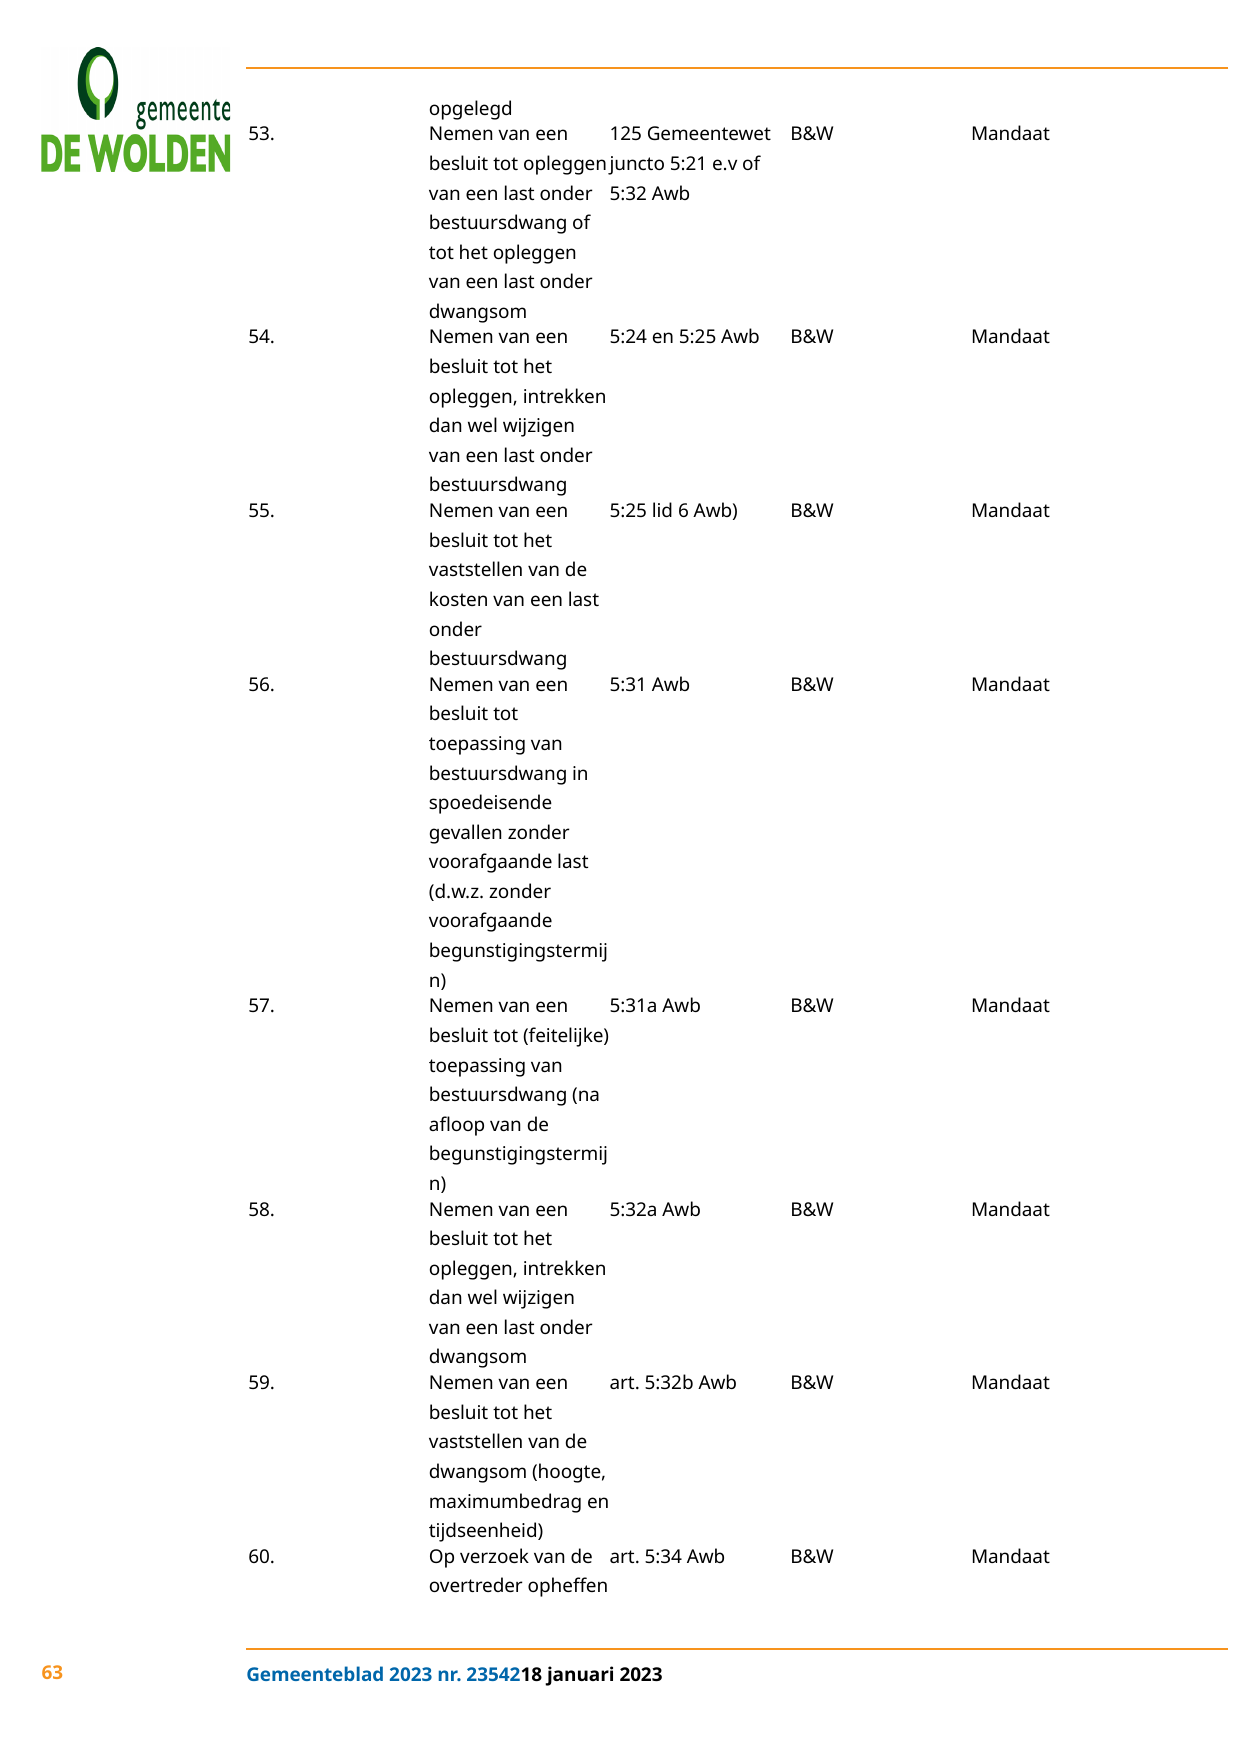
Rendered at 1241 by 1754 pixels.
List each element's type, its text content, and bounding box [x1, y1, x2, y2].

table_cell 5:24 en 5:25 Awb [609, 324, 790, 497]
table_cell [609, 95, 790, 121]
table_cell B&W [790, 498, 971, 671]
table_cell [248, 1370, 429, 1543]
table_cell B&W [790, 671, 971, 993]
table_cell B&W [790, 1196, 971, 1369]
table_cell 5:31a Awb [609, 993, 790, 1196]
table_cell Nemen van een besluit tot het vaststellen van de kosten van een last onder bestuursdwang [429, 498, 609, 671]
table_cell [248, 498, 429, 671]
table_cell Op verzoek van de overtreder opheffen [429, 1543, 609, 1598]
table_cell [248, 95, 429, 121]
table_cell [248, 121, 429, 324]
table_cell Mandaat [971, 324, 1152, 497]
table_cell Mandaat [971, 498, 1152, 671]
table_cell [971, 95, 1152, 121]
table_cell [248, 324, 429, 497]
table_cell Mandaat [971, 1196, 1152, 1369]
table_cell [790, 95, 971, 121]
table_cell Mandaat [971, 671, 1152, 993]
table_cell B&W [790, 324, 971, 497]
table_cell B&W [790, 1370, 971, 1543]
table_cell [248, 671, 429, 993]
table_cell 5:32a Awb [609, 1196, 790, 1369]
table_cell art. 5:32b Awb [609, 1370, 790, 1543]
table_cell [248, 993, 429, 1196]
table_cell 125 Gemeentewet juncto 5:21 e.v of 5:32 Awb [609, 121, 790, 324]
table_cell Mandaat [971, 1370, 1152, 1543]
table_cell Nemen van een besluit tot het opleggen, intrekken dan wel wijzigen van een last onder dwangsom [429, 1196, 609, 1369]
table_cell B&W [790, 1543, 971, 1598]
table_cell [248, 1543, 429, 1598]
table_cell Nemen van een besluit tot het vaststellen van de dwangsom (hoogte, maximumbedrag en tijdseenheid) [429, 1370, 609, 1543]
table_cell Mandaat [971, 121, 1152, 324]
picture [41, 47, 231, 172]
table_cell Mandaat [971, 1543, 1152, 1598]
table_cell Nemen van een besluit tot (feitelijke) toepassing van bestuursdwang (na afloop van de begunstigingstermijn) [429, 993, 609, 1196]
table_cell [248, 1196, 429, 1369]
table_cell Nemen van een besluit tot het opleggen, intrekken dan wel wijzigen van een last onder bestuursdwang [429, 324, 609, 497]
table_cell B&W [790, 121, 971, 324]
table_cell art. 5:34 Awb [609, 1543, 790, 1598]
table_cell Nemen van een besluit tot toepassing van bestuursdwang in spoedeisende gevallen zonder voorafgaande last (d.w.z. zonder voorafgaande begunstigingstermijn) [429, 671, 609, 993]
table_cell Mandaat [971, 993, 1152, 1196]
table_cell Nemen van een besluit tot opleggen van een last onder bestuursdwang of tot het opleggen van een last onder dwangsom [429, 121, 609, 324]
table_cell 5:31 Awb [609, 671, 790, 993]
table_cell B&W [790, 993, 971, 1196]
table_cell opgelegd [429, 95, 609, 121]
table_cell 5:25 lid 6 Awb) [609, 498, 790, 671]
